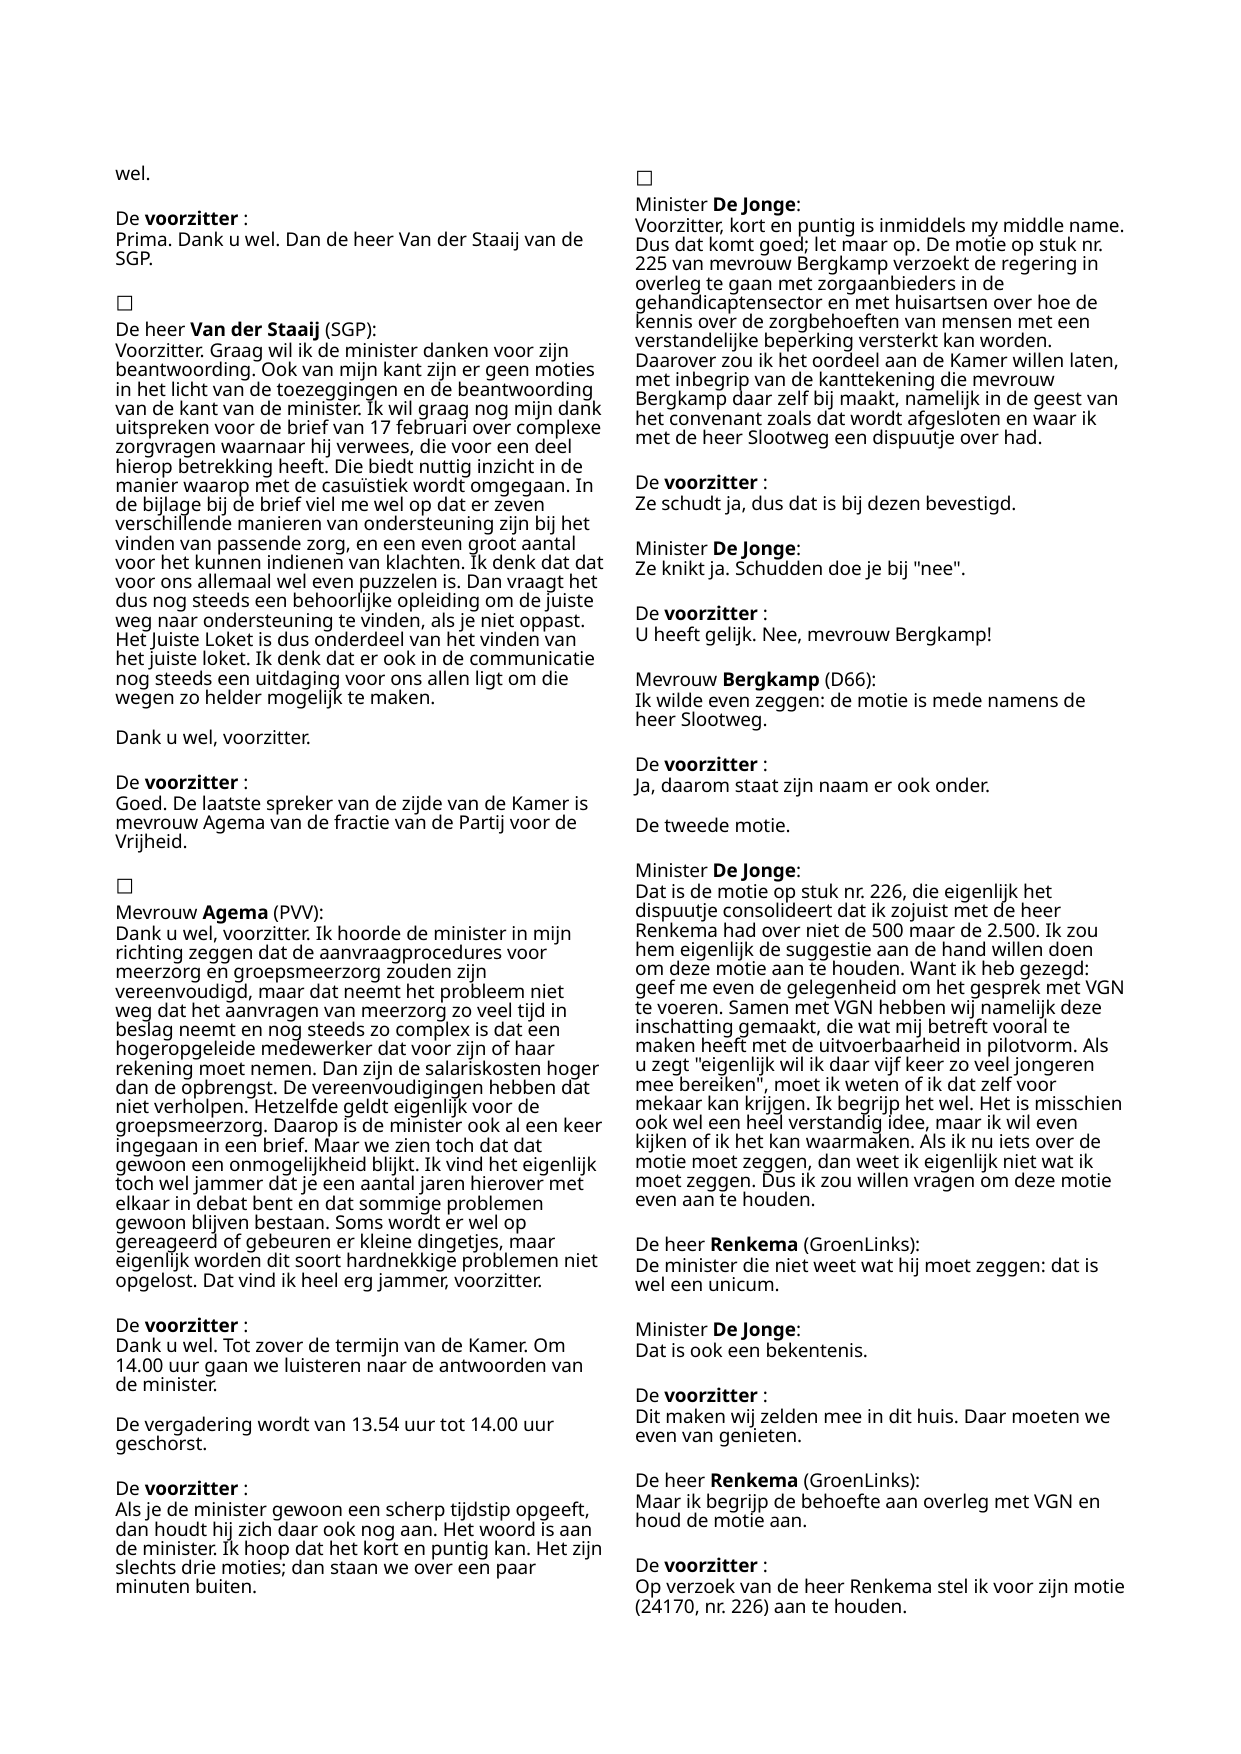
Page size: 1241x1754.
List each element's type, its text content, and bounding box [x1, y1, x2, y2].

text ⬜ [635, 165, 1125, 191]
text Voorzitter. Graag wil ik de minister danken voor zijn beantwoording. Ook van mijn kant zijn er geen moties in het licht van de toezeggingen en de beantwoording van de kant van de minister. Ik wil graag nog mijn dank uitspreken voor de brief van 17 februari over complexe zorgvragen waarnaar hij verwees, die voor een deel hierop betrekking heeft. Die biedt nuttig inzicht in de manier waarop met de casuïstiek wordt omgegaan. In de bijlage bij de brief viel me wel op dat er zeven verschillende manieren van ondersteuning zijn bij het vinden van passende zorg, en een even groot aantal voor het kunnen indienen van klachten. Ik denk dat dat voor ons allemaal wel even puzzelen is. Dan vraagt het dus nog steeds een behoorlijke opleiding om de juiste weg naar ondersteuning te vinden, als je niet oppast. Het Juiste Loket is dus onderdeel van het vinden van het juiste loket. Ik denk dat er ook in de communicatie nog steeds een uitdaging voor ons allen ligt om die wegen zo helder mogelijk te maken. [115, 342, 605, 708]
text De voorzitter : [635, 1382, 1125, 1408]
text Dat is de motie op stuk nr. 226, die eigenlijk het dispuutje consolideert dat ik zojuist met de heer Renkema had over niet de 500 maar de 2.500. Ik zou hem eigenlijk de suggestie aan de hand willen doen om deze motie aan te houden. Want ik heb gezegd: geef me even de gelegenheid om het gesprek met VGN te voeren. Samen met VGN hebben wij namelijk deze inschatting gemaakt, die wat mij betreft vooral te maken heeft met de uitvoerbaarheid in pilotvorm. Als u zegt "eigenlijk wil ik daar vijf keer zo veel jongeren mee bereiken", moet ik weten of ik dat zelf voor mekaar kan krijgen. Ik begrijp het wel. Het is misschien ook wel een heel verstandig idee, maar ik wil even kijken of ik het kan waarmaken. Als ik nu iets over de motie moet zeggen, dan weet ik eigenlijk niet wat ik moet zeggen. Dus ik zou willen vragen om deze motie even aan te houden. [635, 883, 1125, 1211]
text De heer Renkema (GroenLinks): [635, 1231, 1125, 1257]
text De tweede motie. [635, 817, 1125, 836]
text Minister De Jonge: [635, 191, 1125, 217]
text Ja, daarom staat zijn naam er ook onder. [635, 777, 1125, 796]
text ⬜ [115, 873, 605, 899]
text De voorzitter : [115, 1312, 605, 1337]
text Minister De Jonge: [635, 857, 1125, 883]
text De minister die niet weet wat hij moet zeggen: dat is wel een unicum. [635, 1257, 1125, 1296]
text Prima. Dank u wel. Dan de heer Van der Staaij van de SGP. [115, 231, 605, 270]
text Als je de minister gewoon een scherp tijdstip opgeeft, dan houdt hij zich daar ook nog aan. Het woord is aan de minister. Ik hoop dat het kort en puntig kan. Het zijn slechts drie moties; dan staan we over een paar minuten buiten. [115, 1501, 605, 1598]
text De voorzitter : [115, 769, 605, 795]
text De voorzitter : [635, 1553, 1125, 1578]
text De heer Van der Staaij (SGP): [115, 316, 605, 342]
text Op verzoek van de heer Renkema stel ik voor zijn motie (24170, nr. 226) aan te houden. [635, 1578, 1125, 1617]
text De vergadering wordt van 13.54 uur tot 14.00 uur geschorst. [115, 1416, 605, 1455]
text ⬜ [115, 291, 605, 316]
text Dank u wel. Tot zover de termijn van de Kamer. Om 14.00 uur gaan we luisteren naar de antwoorden van de minister. [115, 1337, 605, 1395]
text Dit maken wij zelden mee in dit huis. Daar moeten we even van genieten. [635, 1408, 1125, 1447]
text Maar ik begrijp de behoefte aan overleg met VGN en houd de motie aan. [635, 1493, 1125, 1532]
text Ze knikt ja. Schudden doe je bij "nee". [635, 560, 1125, 580]
text De heer Renkema (GroenLinks): [635, 1467, 1125, 1493]
text De voorzitter : [635, 751, 1125, 777]
text Mevrouw Bergkamp (D66): [635, 666, 1125, 692]
text De voorzitter : [635, 601, 1125, 626]
text Ze schudt ja, dus dat is bij dezen bevestigd. [635, 494, 1125, 514]
text De voorzitter : [115, 205, 605, 231]
text Dank u wel, voorzitter. Ik hoorde de minister in mijn richting zeggen dat de aanvraagprocedures voor meerzorg en groepsmeerzorg zouden zijn vereenvoudigd, maar dat neemt het probleem niet weg dat het aanvragen van meerzorg zo veel tijd in beslag neemt en nog steeds zo complex is dat een hogeropgeleide medewerker dat voor zijn of haar rekening moet nemen. Dan zijn de salariskosten hoger dan de opbrengst. De vereenvoudigingen hebben dat niet verholpen. Hetzelfde geldt eigenlijk voor de groepsmeerzorg. Daarop is de minister ook al een keer ingegaan in een brief. Maar we zien toch dat dat gewoon een onmogelijkheid blijkt. Ik vind het eigenlijk toch wel jammer dat je een aantal jaren hierover met elkaar in debat bent en dat sommige problemen gewoon blijven bestaan. Soms wordt er wel op gereageerd of gebeuren er kleine dingetjes, maar eigenlijk worden dit soort hardnekkige problemen niet opgelost. Dat vind ik heel erg jammer, voorzitter. [115, 925, 605, 1291]
text Minister De Jonge: [635, 535, 1125, 560]
text Ik wilde even zeggen: de motie is mede namens de heer Slootweg. [635, 692, 1125, 731]
text U heeft gelijk. Nee, mevrouw Bergkamp! [635, 626, 1125, 646]
text Dank u wel, voorzitter. [115, 729, 605, 748]
text Voorzitter, kort en puntig is inmiddels my middle name. Dus dat komt goed; let maar op. De motie op stuk nr. 225 van mevrouw Bergkamp verzoekt de regering in overleg te gaan met zorgaanbieders in de gehandicaptensector en met huisartsen over hoe de kennis over de zorgbehoeften van mensen met een verstandelijke beperking versterkt kan worden. Daarover zou ik het oordeel aan de Kamer willen laten, met inbegrip van de kanttekening die mevrouw Bergkamp daar zelf bij maakt, namelijk in de geest van het convenant zoals dat wordt afgesloten en waar ik met de heer Slootweg een dispuutje over had. [635, 217, 1125, 448]
text Dat is ook een bekentenis. [635, 1342, 1125, 1362]
text De voorzitter : [635, 469, 1125, 494]
text wel. [115, 165, 605, 184]
text Mevrouw Agema (PVV): [115, 899, 605, 925]
text Minister De Jonge: [635, 1317, 1125, 1342]
text De voorzitter : [115, 1476, 605, 1501]
text Goed. De laatste spreker van de zijde van de Kamer is mevrouw Agema van de fractie van de Partij voor de Vrijheid. [115, 795, 605, 852]
